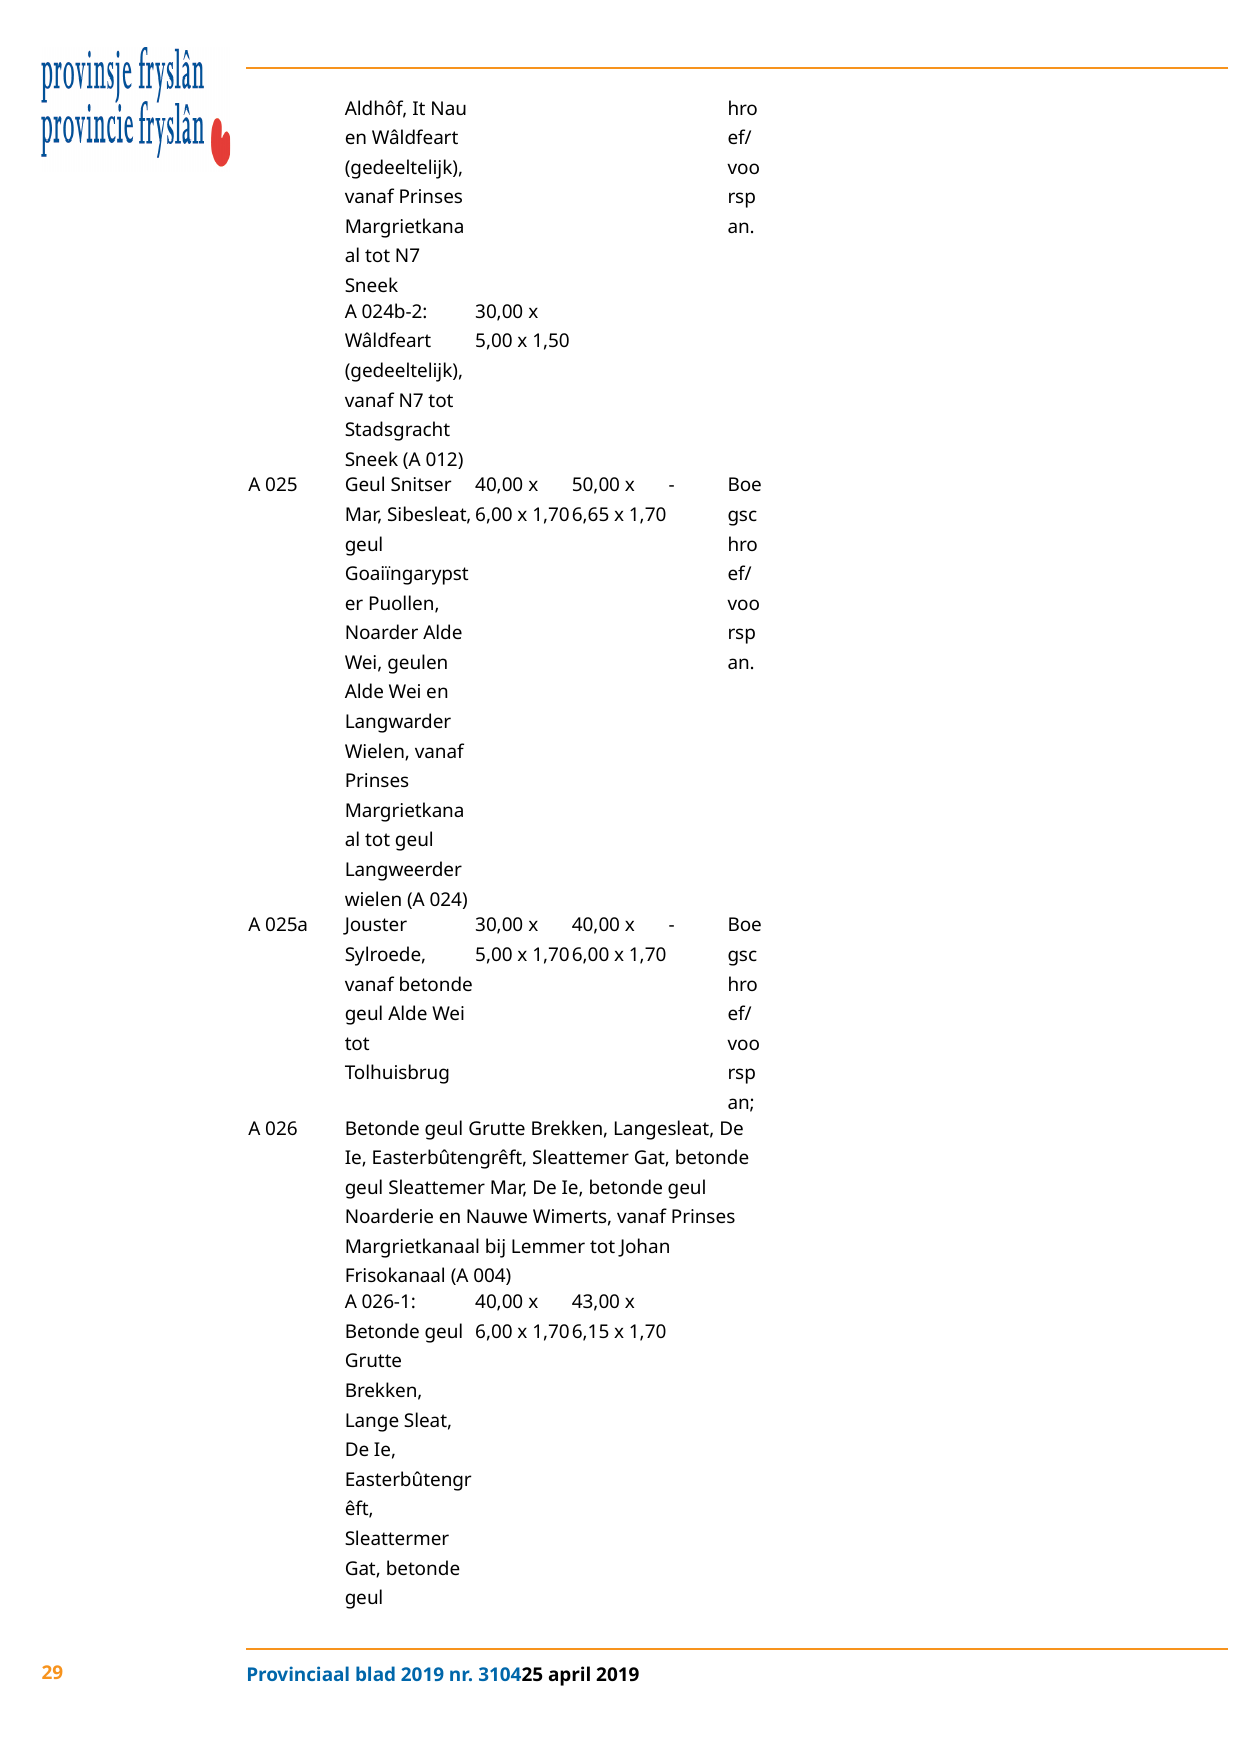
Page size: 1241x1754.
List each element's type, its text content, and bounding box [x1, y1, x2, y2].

table_cell [668, 298, 765, 472]
table_cell hroef/ voorspan. [668, 95, 765, 298]
table_cell 30,00 x 5,00 x 1,70 [475, 912, 572, 1115]
table_cell Boegschroef/ voorspan; [668, 912, 765, 1115]
table_cell 40,00 x 6,00 x 1,70 [572, 912, 668, 1115]
table_cell A 025 [248, 472, 344, 912]
table_cell 43,00 x 6,15 x 1,70 [572, 1289, 668, 1610]
table_cell 30,00 x 5,00 x 1,50 [475, 298, 572, 472]
table_cell Geul Snitser Mar, Sibesleat, geul Goaiïngarypster Puollen, Noarder Alde Wei, geulen Alde Wei en Langwarder Wielen, vanaf Prinses Margrietkanaal tot geul Langweerderwielen (A 024) [345, 472, 475, 912]
table_cell Betonde geul Grutte Brekken, Langesleat, De Ie, Easterbûtengrêft, Sleattemer Gat, betonde geul Sleattemer Mar, De Ie, betonde geul Noarderie en Nauwe Wimerts, vanaf Prinses Margrietkanaal bij Lemmer tot Johan Frisokanaal (A 004) [345, 1115, 765, 1288]
table_cell 40,00 x 6,00 x 1,70 [475, 1289, 572, 1610]
table_cell [668, 1289, 765, 1610]
table_cell Aldhôf, It Nau en Wâldfeart (gedeeltelijk), vanaf Prinses Margrietkanaal tot N7 Sneek [345, 95, 475, 298]
table_cell Jouster Sylroede, vanaf betonde geul Alde Wei tot Tolhuisbrug [345, 912, 475, 1115]
table_cell [572, 298, 668, 472]
picture [41, 47, 231, 172]
table_cell A 025a [248, 912, 344, 1115]
table_cell 50,00 x 6,65 x 1,70 [572, 472, 668, 912]
table_cell [475, 95, 572, 298]
table_cell A 024b-2: Wâldfeart (gedeeltelijk), vanaf N7 tot Stadsgracht Sneek (A 012) [345, 298, 475, 472]
table_cell A 026 [248, 1115, 344, 1610]
table_cell A 026-1: Betonde geul Grutte Brekken, Lange Sleat, De Ie, Easterbûtengrêft, Sleattermer Gat, betonde geul [345, 1289, 475, 1610]
table_cell [572, 95, 668, 298]
table_cell Boegschroef/ voorspan. [668, 472, 765, 912]
table_cell [248, 95, 344, 472]
table_cell 40,00 x 6,00 x 1,70 [475, 472, 572, 912]
